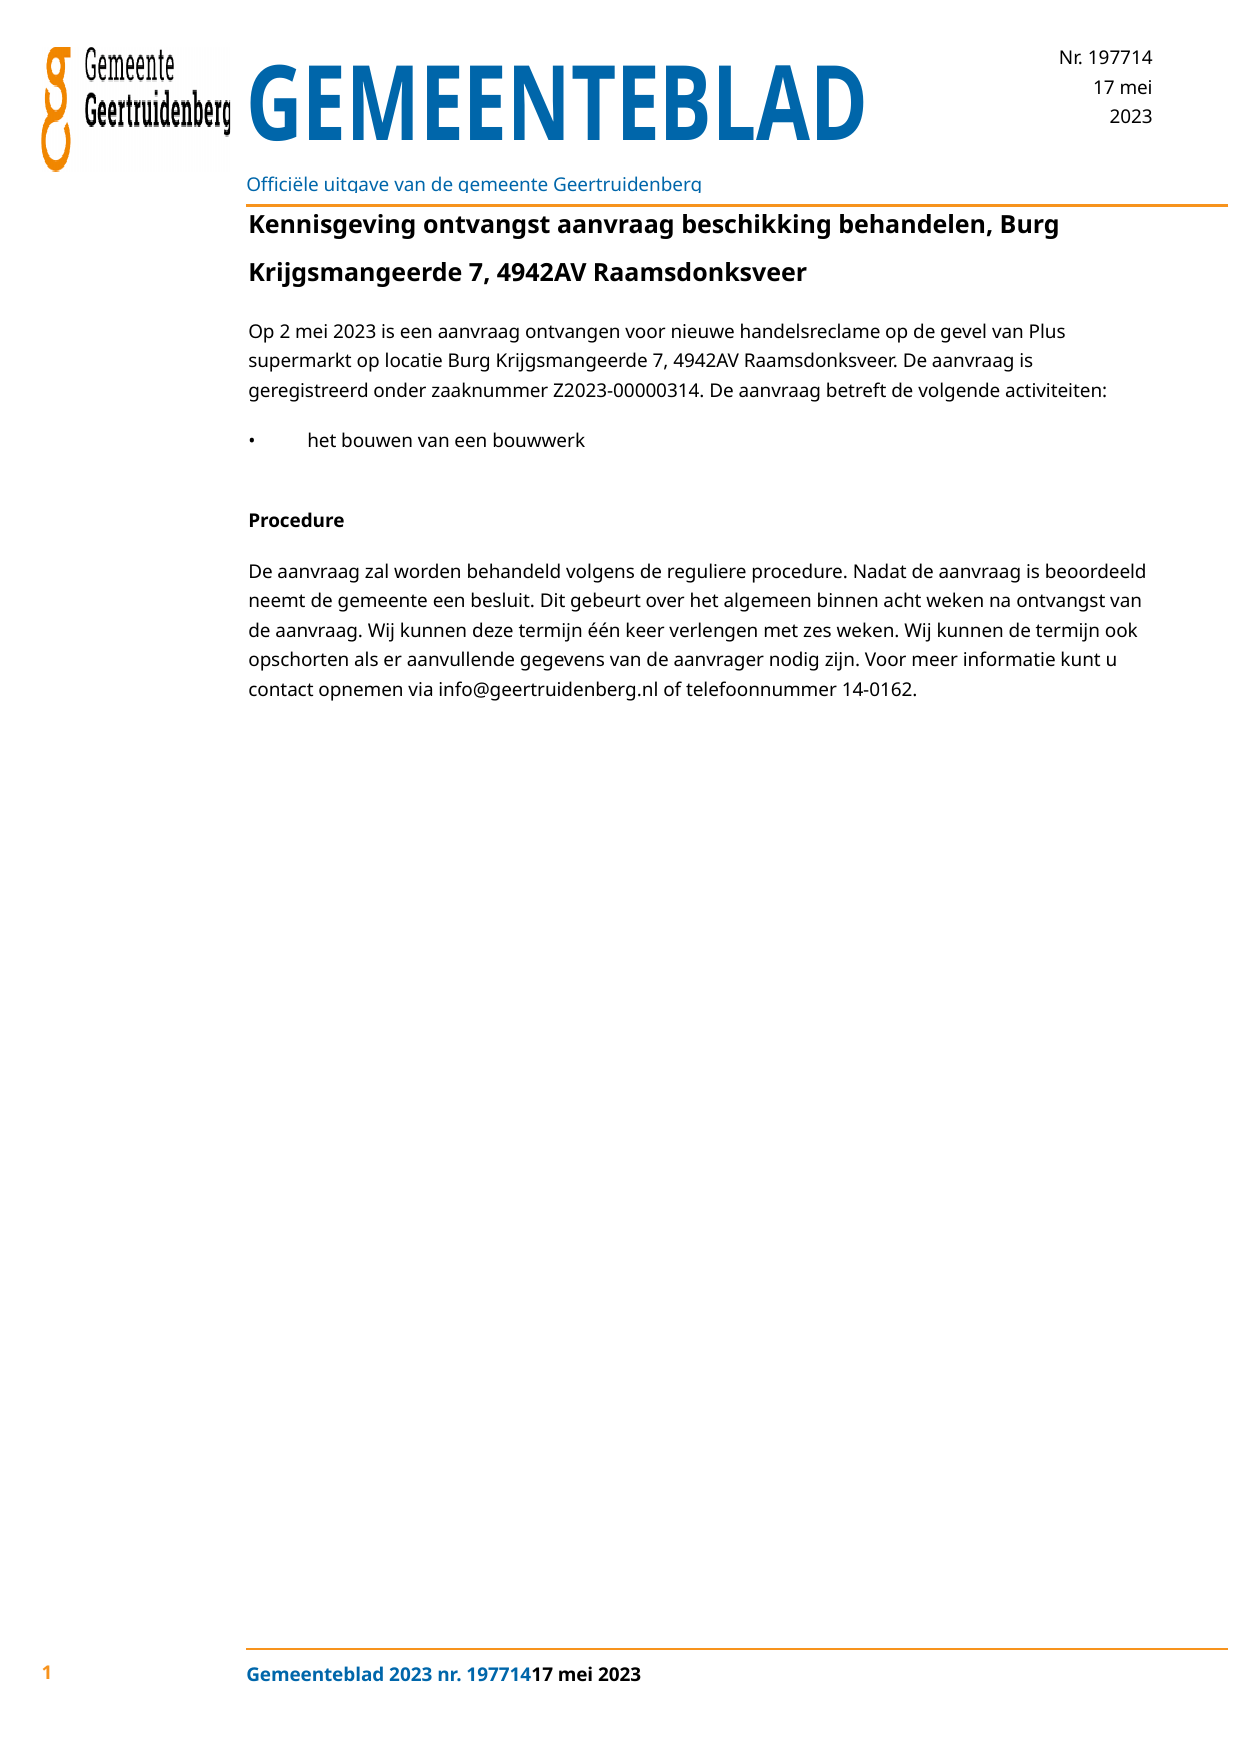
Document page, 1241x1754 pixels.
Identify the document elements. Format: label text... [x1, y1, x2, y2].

text Kennisgeving ontvangst aanvraag beschikking behandelen, Burg Krijgsmangeerde 7, 4942AV Raamsdonksveer [248, 207, 1152, 288]
list het bouwen van een bouwwerk [248, 427, 1152, 453]
text De aanvraag zal worden behandeld volgens de reguliere procedure. Nadat de aanvraag is beoordeeld neemt de gemeente een besluit. Dit gebeurt over het algemeen binnen acht weken na ontvangst van de aanvraag. Wij kunnen deze termijn één keer verlengen met zes weken. Wij kunnen de termijn ook opschorten als er aanvullende gegevens van de aanvrager nodig zijn. Voor meer informatie kunt u contact opnemen via info@geertruidenberg.nl of telefoonnummer 14-0162. [248, 558, 1152, 702]
text Procedure [248, 507, 1152, 533]
picture [41, 47, 231, 172]
text Op 2 mei 2023 is een aanvraag ontvangen voor nieuwe handelsreclame op de gevel van Plus supermarkt op locatie Burg Krijgsmangeerde 7, 4942AV Raamsdonksveer. De aanvraag is geregistreerd onder zaaknummer Z2023-00000314. De aanvraag betreft de volgende activiteiten: [248, 318, 1152, 403]
